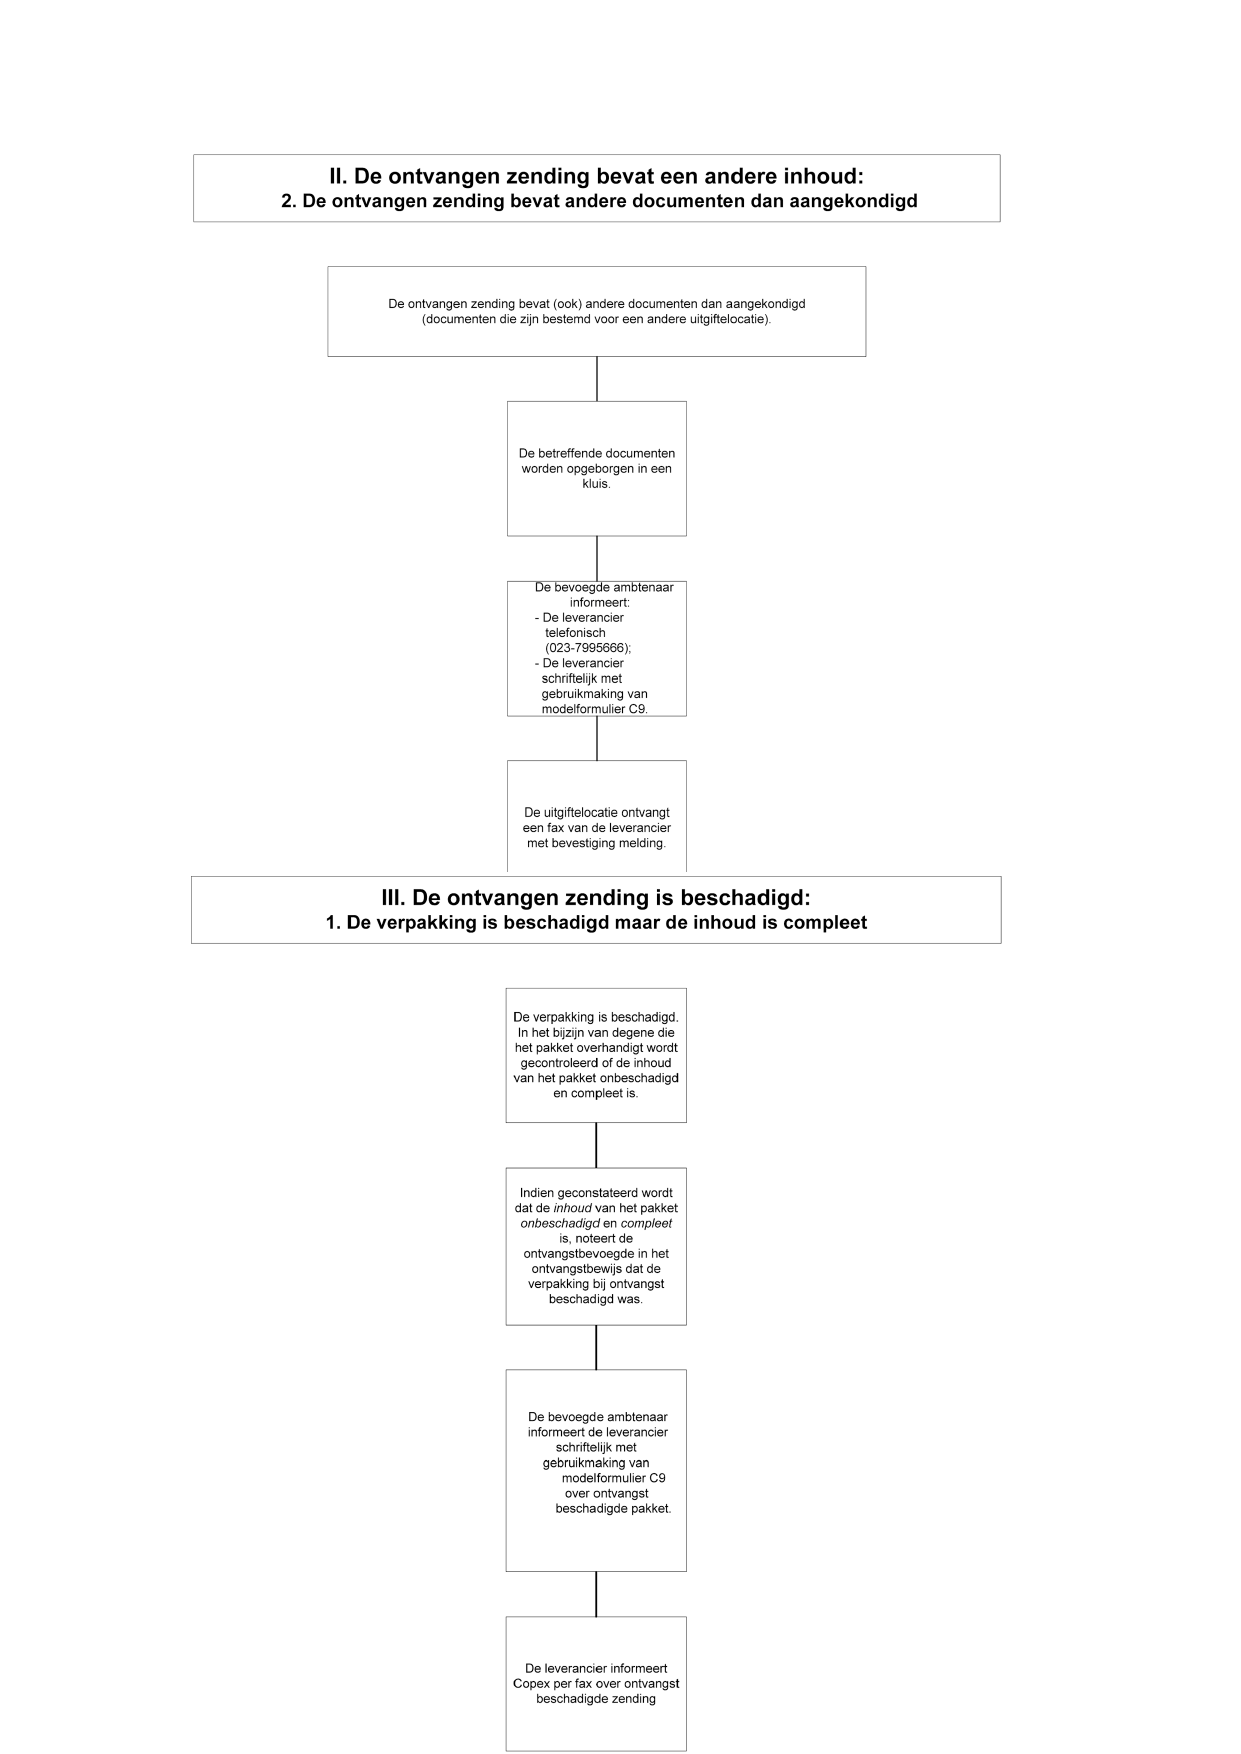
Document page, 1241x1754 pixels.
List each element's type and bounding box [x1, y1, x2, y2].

picture [187, 150, 1005, 1754]
